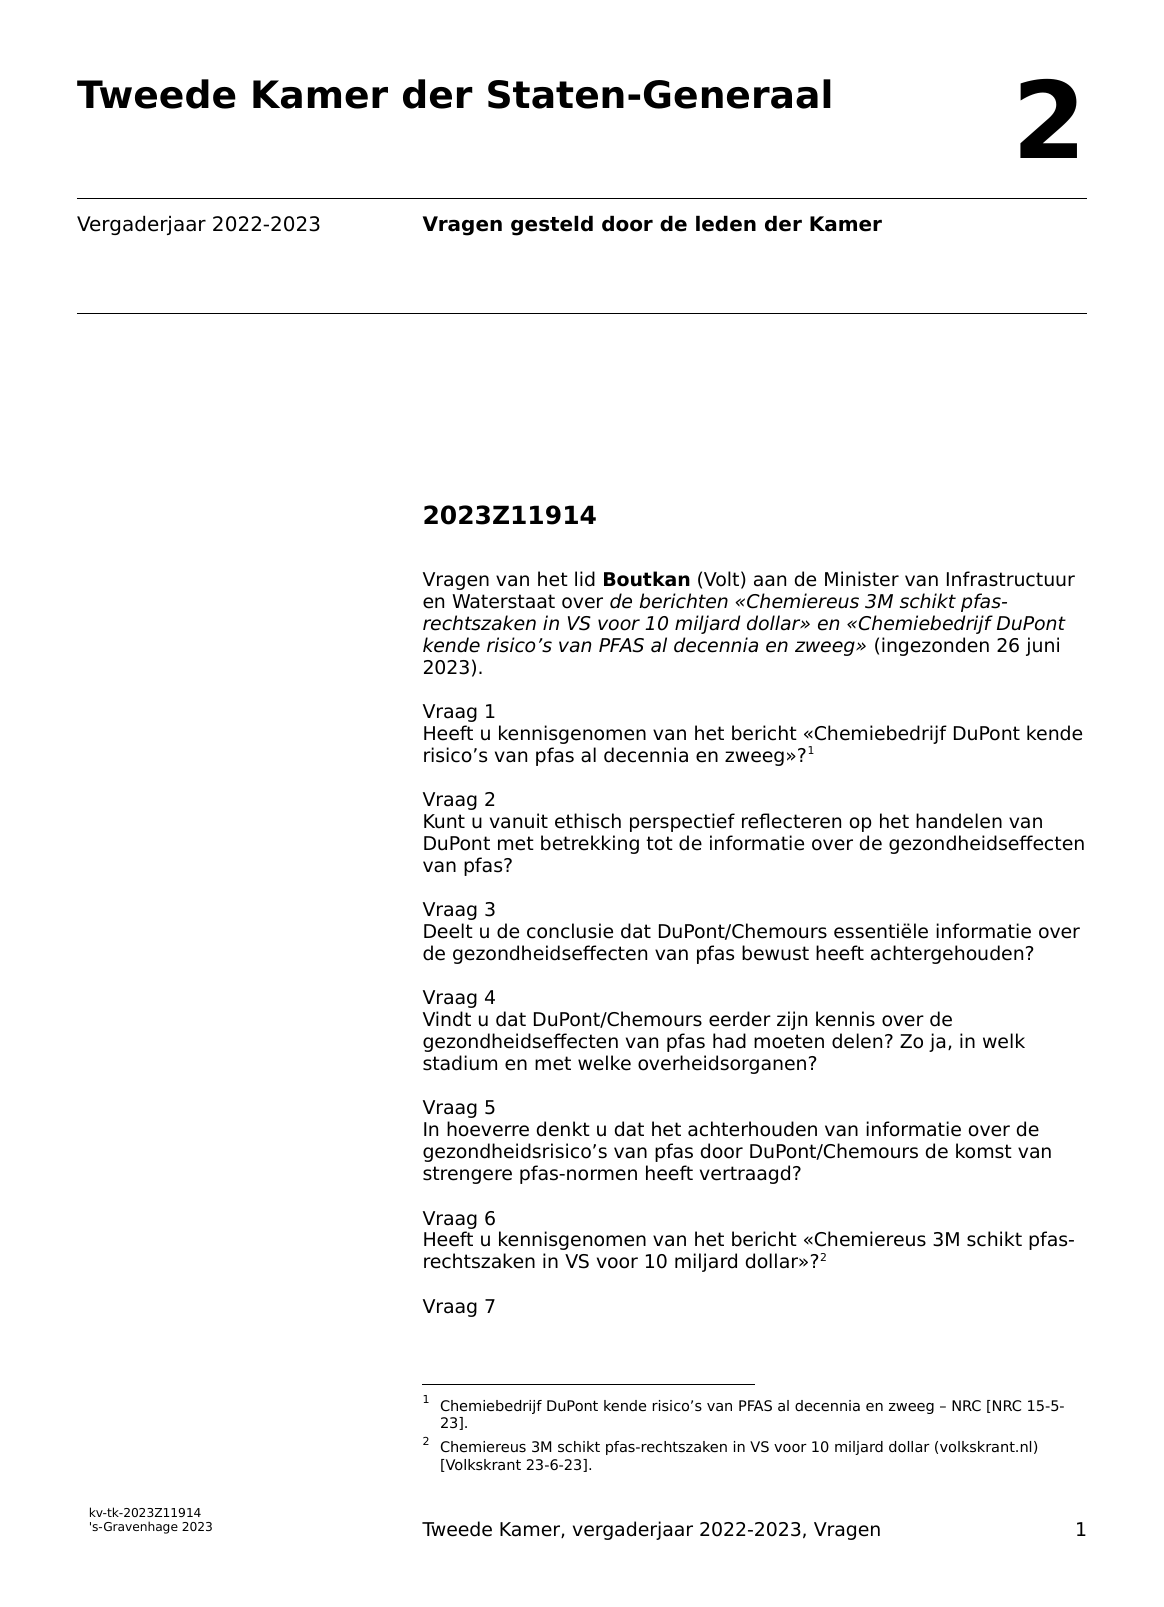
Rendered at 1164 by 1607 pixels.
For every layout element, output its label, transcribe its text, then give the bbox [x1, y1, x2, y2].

text Heeft u kennisgenomen van het bericht «Chemiebedrijf DuPont kende risico’s van pfas al decennia en zweeg»? [422, 723, 1087, 767]
table_cell Vragen gesteld door de leden der Kamer [422, 199, 1087, 313]
text kv-tk-2023Z11914 [88, 1506, 323, 1520]
text Vraag 7 [422, 1296, 1087, 1317]
text Chemiereus 3M schikt pfas-rechtszaken in VS voor 10 miljard dollar (volkskrant.nl) [Volkskrant 23-6-23]. [422, 1435, 1087, 1474]
text Vraag 6 [422, 1207, 1087, 1229]
table_cell Vergaderjaar 2022-2023 [77, 199, 422, 313]
text Chemiebedrijf DuPont kende risico’s van PFAS al decennia en zweeg – NRC [NRC 15-5-23]. [422, 1393, 1087, 1432]
text Vindt u dat DuPont/Chemours eerder zijn kennis over de gezondheidseffecten van pfas had moeten delen? Zo ja, in welk stadium en met welke overheidsorganen? [422, 1009, 1087, 1075]
table_header 2 [886, 59, 1087, 198]
table_header Tweede Kamer der Staten-Generaal [77, 59, 886, 198]
text Deelt u de conclusie dat DuPont/Chemours essentiële informatie over de gezondheidseffecten van pfas bewust heeft achtergehouden? [422, 921, 1087, 965]
text Heeft u kennisgenomen van het bericht «Chemiereus 3M schikt pfas-rechtszaken in VS voor 10 miljard dollar»? [422, 1229, 1087, 1273]
text In hoeverre denkt u dat het achterhouden van informatie over de gezondheidsrisico’s van pfas door DuPont/Chemours de komst van strengere pfas-normen heeft vertraagd? [422, 1119, 1087, 1185]
text Vraag 2 [422, 789, 1087, 811]
text 's-Gravenhage 2023 [88, 1520, 323, 1534]
text Vragen van het lid Boutkan (Volt) aan de Minister van Infrastructuur en Waterstaat over de berichten «Chemiereus 3M schikt pfas-rechtszaken in VS voor 10 miljard dollar» en «Chemiebedrijf DuPont kende risico’s van PFAS al decennia en zweeg» (ingezonden 26 juni 2023). [422, 569, 1087, 679]
text Vraag 5 [422, 1097, 1087, 1119]
text 2023Z11914 [422, 501, 1087, 531]
text Vraag 4 [422, 987, 1087, 1009]
text Kunt u vanuit ethisch perspectief reflecteren op het handelen van DuPont met betrekking tot de informatie over de gezondheidseffecten van pfas? [422, 811, 1087, 877]
text Vraag 1 [422, 701, 1087, 723]
text Vraag 3 [422, 899, 1087, 921]
